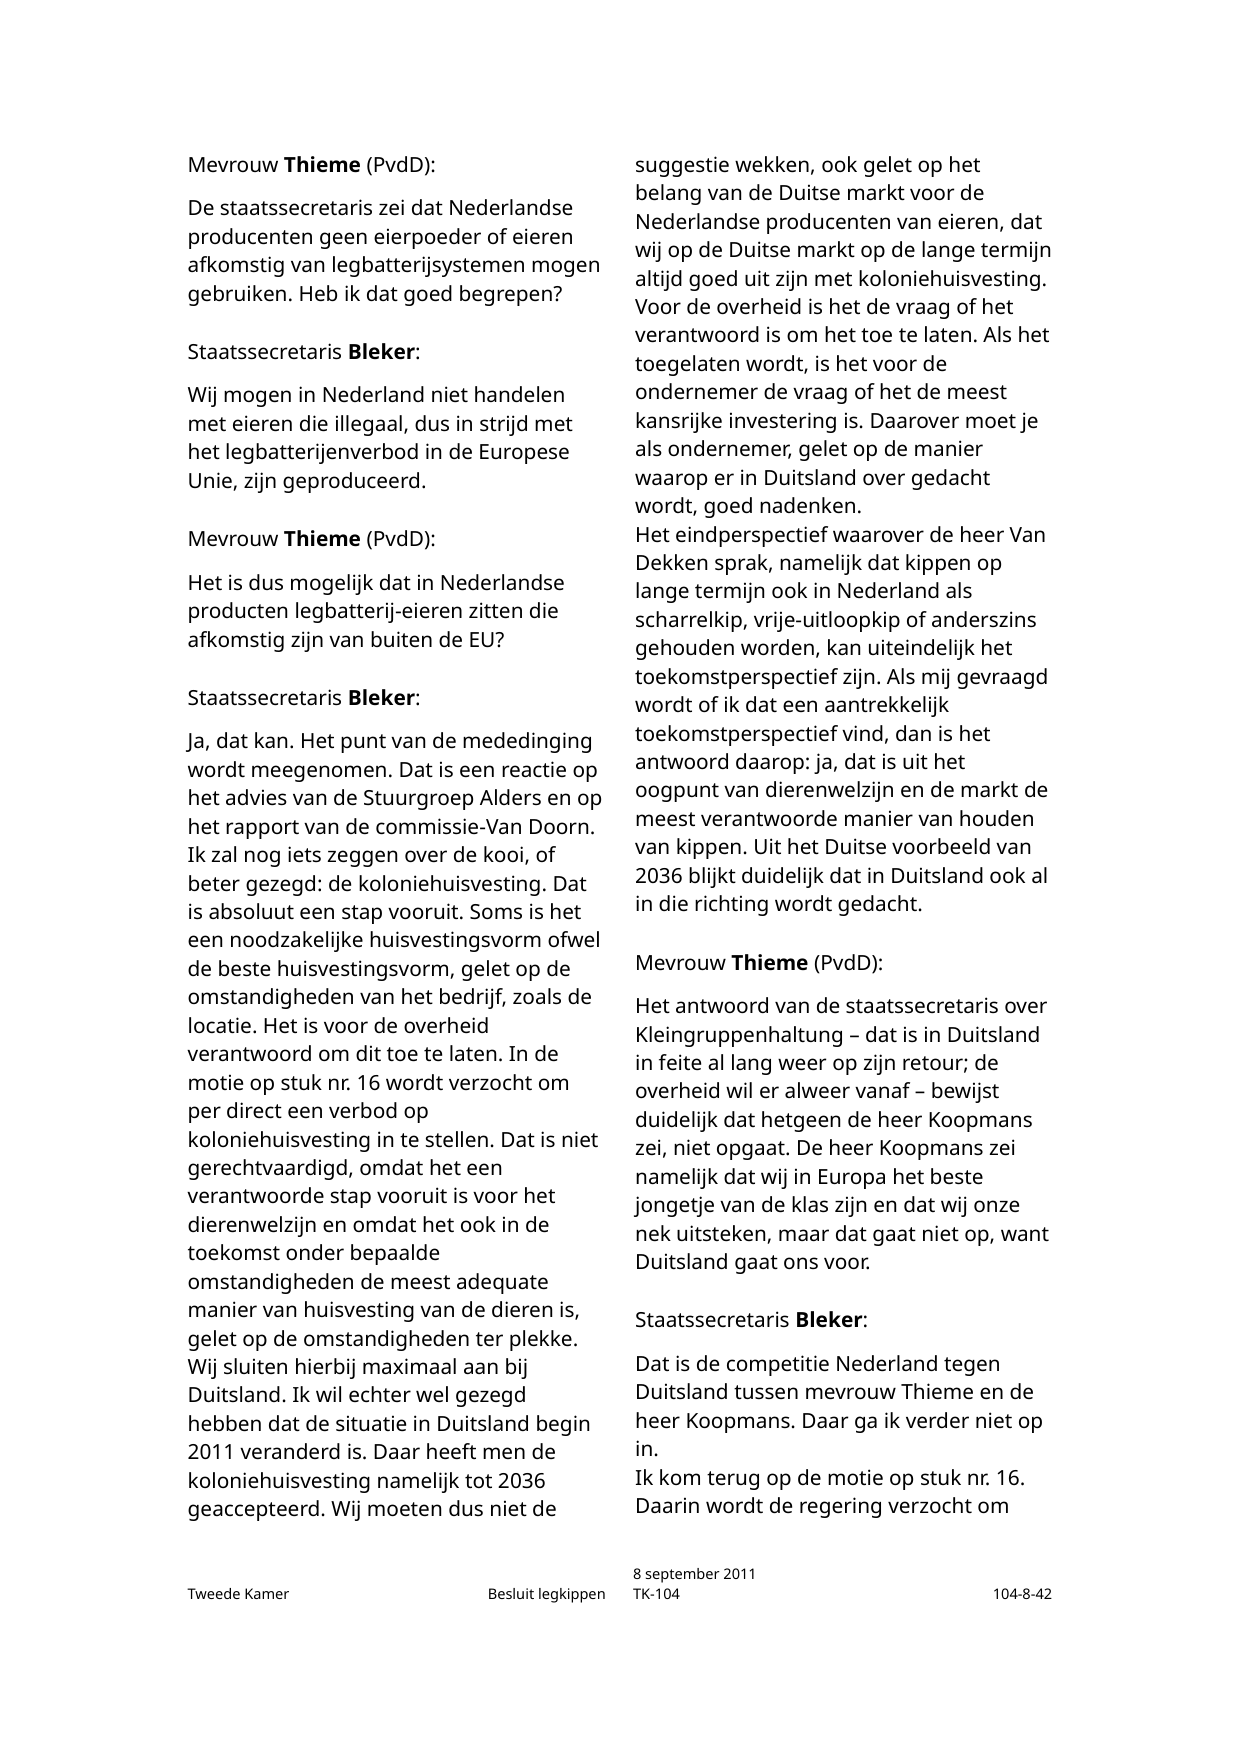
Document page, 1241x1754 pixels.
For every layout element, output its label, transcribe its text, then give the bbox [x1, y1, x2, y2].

text Het is dus mogelijk dat in Nederlandse producten legbatterij-eieren zitten die afkomstig zijn van buiten de EU? [187, 568, 605, 653]
text De staatssecretaris zei dat Nederlandse producenten geen eierpoeder of eieren afkomstig van legbatterijsystemen mogen gebruiken. Heb ik dat goed begrepen? [187, 193, 605, 307]
text Ik kom terug op de motie op stuk nr. 16. Daarin wordt de regering verzocht om [635, 1463, 1053, 1520]
text Mevrouw Thieme (PvdD): [187, 150, 605, 178]
text Wij mogen in Nederland niet handelen met eieren die illegaal, dus in strijd met het legbatterijenverbod in de Europese Unie, zijn geproduceerd. [187, 381, 605, 494]
text Mevrouw Thieme (PvdD): [635, 948, 1053, 976]
text suggestie wekken, ook gelet op het belang van de Duitse markt voor de Nederlandse producenten van eieren, dat wij op de Duitse markt op de lange termijn altijd goed uit zijn met koloniehuisvesting. Voor de overheid is het de vraag of het verantwoord is om het toe te laten. Als het toegelaten wordt, is het voor de ondernemer de vraag of het de meest kansrijke investering is. Daarover moet je als ondernemer, gelet op de manier waarop er in Duitsland over gedacht wordt, goed nadenken. [635, 150, 1053, 520]
text Dat is de competitie Nederland tegen Duitsland tussen mevrouw Thieme en de heer Koopmans. Daar ga ik verder niet op in. [635, 1349, 1053, 1463]
text Het eindperspectief waarover de heer Van Dekken sprak, namelijk dat kippen op lange termijn ook in Nederland als scharrelkip, vrije-uitloopkip of anderszins gehouden worden, kan uiteindelijk het toekomstperspectief zijn. Als mij gevraagd wordt of ik dat een aantrekkelijk toekomstperspectief vind, dan is het antwoord daarop: ja, dat is uit het oogpunt van dierenwelzijn en de markt de meest verantwoorde manier van houden van kippen. Uit het Duitse voorbeeld van 2036 blijkt duidelijk dat in Duitsland ook al in die richting wordt gedacht. [635, 520, 1053, 918]
text Wij sluiten hierbij maximaal aan bij Duitsland. Ik wil echter wel gezegd hebben dat de situatie in Duitsland begin 2011 veranderd is. Daar heeft men de koloniehuisvesting namelijk tot 2036 geaccepteerd. Wij moeten dus niet de [187, 1352, 605, 1523]
text Ja, dat kan. Het punt van de mededinging wordt meegenomen. Dat is een reactie op het advies van de Stuurgroep Alders en op het rapport van de commissie-Van Doorn. [187, 727, 605, 840]
text Staatssecretaris Bleker: [187, 683, 605, 712]
text Mevrouw Thieme (PvdD): [187, 524, 605, 553]
text Staatssecretaris Bleker: [187, 337, 605, 366]
text Het antwoord van de staatssecretaris over Kleingruppenhaltung – dat is in Duitsland in feite al lang weer op zijn retour; de overheid wil er alweer vanaf – bewijst duidelijk dat hetgeen de heer Koopmans zei, niet opgaat. De heer Koopmans zei namelijk dat wij in Europa het beste jongetje van de klas zijn en dat wij onze nek uitsteken, maar dat gaat niet op, want Duitsland gaat ons voor. [635, 991, 1053, 1276]
text Ik zal nog iets zeggen over de kooi, of beter gezegd: de koloniehuisvesting. Dat is absoluut een stap vooruit. Soms is het een noodzakelijke huisvestingsvorm ofwel de beste huisvestingsvorm, gelet op de omstandigheden van het bedrijf, zoals de locatie. Het is voor de overheid verantwoord om dit toe te laten. In de motie op stuk nr. 16 wordt verzocht om per direct een verbod op koloniehuisvesting in te stellen. Dat is niet gerechtvaardigd, omdat het een verantwoorde stap vooruit is voor het dierenwelzijn en omdat het ook in de toekomst onder bepaalde omstandigheden de meest adequate manier van huisvesting van de dieren is, gelet op de omstandigheden ter plekke. [187, 840, 605, 1352]
text Staatssecretaris Bleker: [635, 1306, 1053, 1334]
